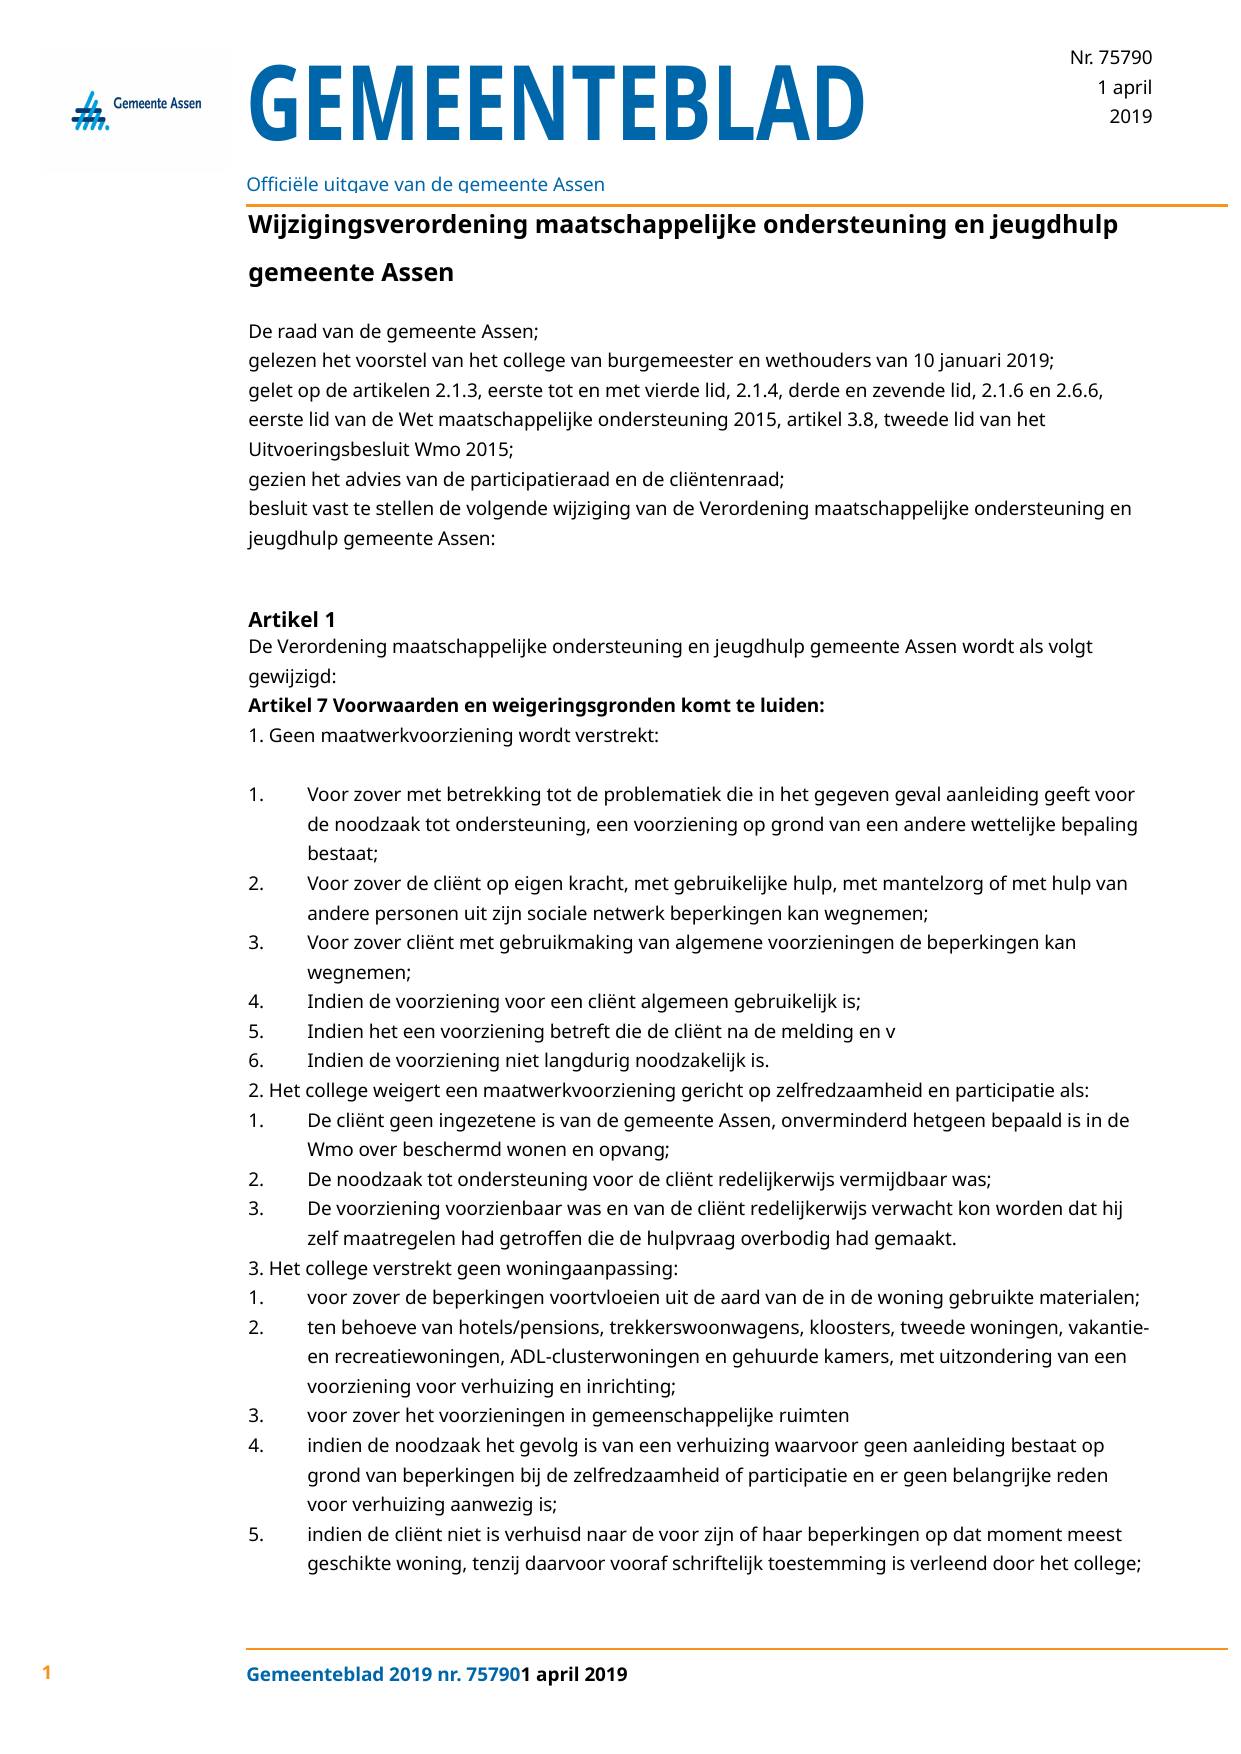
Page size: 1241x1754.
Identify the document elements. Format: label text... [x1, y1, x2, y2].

text 1. Geen maatwerkvoorziening wordt verstrekt: [248, 722, 1152, 748]
list De cliënt geen ingezetene is van de gemeente Assen, onverminderd hetgeen bepaald is in de Wmo over beschermd wonen en opvang; [248, 1107, 1152, 1162]
list voor zover de beperkingen voortvloeien uit de aard van de in de woning gebruikte materialen; [248, 1284, 1152, 1310]
text gezien het advies van de participatieraad en de cliëntenraad; [248, 466, 1152, 492]
text Artikel 1 [248, 605, 1152, 633]
text De Verordening maatschappelijke ondersteuning en jeugdhulp gemeente Assen wordt als volgt gewijzigd: [248, 633, 1152, 689]
list Indien de voorziening niet langdurig noodzakelijk is. [248, 1048, 1152, 1073]
text gelezen het voorstel van het college van burgemeester en wethouders van 10 januari 2019; [248, 347, 1152, 373]
text De raad van de gemeente Assen; [248, 318, 1152, 344]
list Indien het een voorziening betreft die de cliënt na de melding en v [248, 1018, 1152, 1044]
list Voor zover met betrekking tot de problematiek die in het gegeven geval aanleiding geeft voor de noodzaak tot ondersteuning, een voorziening op grond van een andere wettelijke bepaling bestaat; [248, 781, 1152, 866]
list Voor zover cliënt met gebruikmaking van algemene voorzieningen de beperkingen kan wegnemen; [248, 929, 1152, 984]
list De noodzaak tot ondersteuning voor de cliënt redelijkerwijs vermijdbaar was; [248, 1166, 1152, 1192]
list voor zover het voorzieningen in gemeenschappelijke ruimten [248, 1403, 1152, 1428]
list ten behoeve van hotels/pensions, trekkerswoonwagens, kloosters, tweede woningen, vakantie- en recreatiewoningen, ADL-clusterwoningen en gehuurde kamers, met uitzondering van een voorziening voor verhuizing en inrichting; [248, 1314, 1152, 1399]
list indien de cliënt niet is verhuisd naar de voor zijn of haar beperkingen op dat moment meest geschikte woning, tenzij daarvoor vooraf schriftelijk toestemming is verleend door het college; [248, 1521, 1152, 1576]
text Wijzigingsverordening maatschappelijke ondersteuning en jeugdhulp gemeente Assen [248, 207, 1152, 288]
list De voorziening voorzienbaar was en van de cliënt redelijkerwijs verwacht kon worden dat hij zelf maatregelen had getroffen die de hulpvraag overbodig had gemaakt. [248, 1196, 1152, 1251]
text Artikel 7 Voorwaarden en weigeringsgronden komt te luiden: [248, 693, 1152, 718]
text 3. Het college verstrekt geen woningaanpassing: [248, 1255, 1152, 1280]
picture [41, 47, 231, 172]
list indien de noodzaak het gevolg is van een verhuizing waarvoor geen aanleiding bestaat op grond van beperkingen bij de zelfredzaamheid of participatie en er geen belangrijke reden voor verhuizing aanwezig is; [248, 1432, 1152, 1517]
list Voor zover de cliënt op eigen kracht, met gebruikelijke hulp, met mantelzorg of met hulp van andere personen uit zijn sociale netwerk beperkingen kan wegnemen; [248, 870, 1152, 925]
text besluit vast te stellen de volgende wijziging van de Verordening maatschappelijke ondersteuning en jeugdhulp gemeente Assen: [248, 495, 1152, 551]
list Indien de voorziening voor een cliënt algemeen gebruikelijk is; [248, 988, 1152, 1014]
text 2. Het college weigert een maatwerkvoorziening gericht op zelfredzaamheid en participatie als: [248, 1077, 1152, 1103]
text gelet op de artikelen 2.1.3, eerste tot en met vierde lid, 2.1.4, derde en zevende lid, 2.1.6 en 2.6.6, eerste lid van de Wet maatschappelijke ondersteuning 2015, artikel 3.8, tweede lid van het Uitvoeringsbesluit Wmo 2015; [248, 377, 1152, 462]
